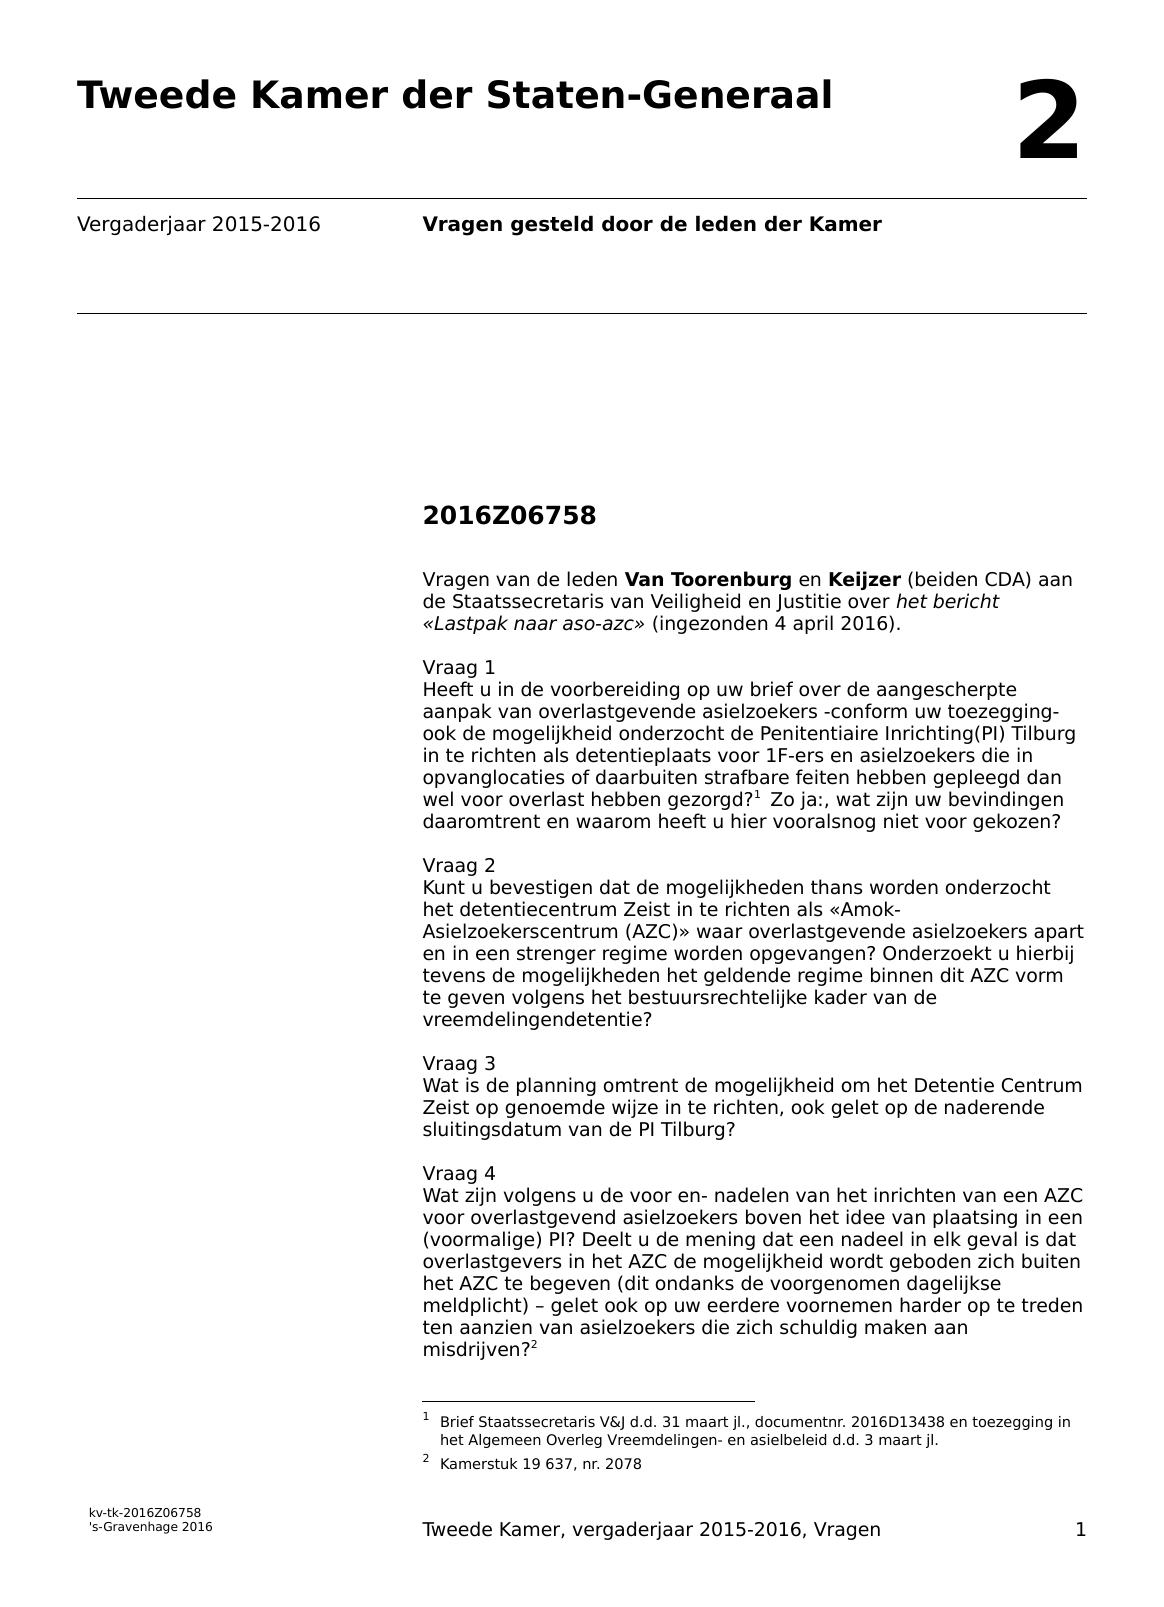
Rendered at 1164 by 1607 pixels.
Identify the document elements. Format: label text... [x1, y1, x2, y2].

text Kunt u bevestigen dat de mogelijkheden thans worden onderzocht het detentiecentrum Zeist in te richten als «Amok-Asielzoekerscentrum (AZC)» waar overlastgevende asielzoekers apart en in een strenger regime worden opgevangen? Onderzoekt u hierbij tevens de mogelijkheden het geldende regime binnen dit AZC vorm te geven volgens het bestuursrechtelijke kader van de vreemdelingendetentie? [422, 877, 1087, 1031]
table_cell Vragen gesteld door de leden der Kamer [422, 199, 1087, 313]
text Kamerstuk 19 637, nr. 2078 [422, 1452, 1087, 1474]
text Vraag 4 [422, 1163, 1087, 1185]
text Wat zijn volgens u de voor en- nadelen van het inrichten van een AZC voor overlastgevend asielzoekers boven het idee van plaatsing in een (voormalige) PI? Deelt u de mening dat een nadeel in elk geval is dat overlastgevers in het AZC de mogelijkheid wordt geboden zich buiten het AZC te begeven (dit ondanks de voorgenomen dagelijkse meldplicht) – gelet ook op uw eerdere voornemen harder op te treden ten aanzien van asielzoekers die zich schuldig maken aan misdrijven? [422, 1185, 1087, 1361]
text kv-tk-2016Z06758 [88, 1506, 323, 1520]
text 's-Gravenhage 2016 [88, 1520, 323, 1534]
text Vraag 3 [422, 1053, 1087, 1075]
text 2016Z06758 [422, 501, 1087, 531]
text Heeft u in de voorbereiding op uw brief over de aangescherpte aanpak van overlastgevende asielzoekers -conform uw toezegging- ook de mogelijkheid onderzocht de Penitentiaire Inrichting(PI) Tilburg in te richten als detentieplaats voor 1F-ers en asielzoekers die in opvanglocaties of daarbuiten strafbare feiten hebben gepleegd dan wel voor overlast hebben gezorgd? Zo ja:, wat zijn uw bevindingen daaromtrent en waarom heeft u hier vooralsnog niet voor gekozen? [422, 679, 1087, 833]
table_header 2 [886, 59, 1087, 198]
table_cell Vergaderjaar 2015-2016 [77, 199, 422, 313]
text Brief Staatssecretaris V&J d.d. 31 maart jl., documentnr. 2016D13438 en toezegging in het Algemeen Overleg Vreemdelingen- en asielbeleid d.d. 3 maart jl. [422, 1410, 1087, 1449]
text Vragen van de leden Van Toorenburg en Keijzer (beiden CDA) aan de Staatssecretaris van Veiligheid en Justitie over het bericht «Lastpak naar aso-azc» (ingezonden 4 april 2016). [422, 569, 1087, 635]
text Vraag 2 [422, 855, 1087, 877]
table_header Tweede Kamer der Staten-Generaal [77, 59, 886, 198]
text Wat is de planning omtrent de mogelijkheid om het Detentie Centrum Zeist op genoemde wijze in te richten, ook gelet op de naderende sluitingsdatum van de PI Tilburg? [422, 1075, 1087, 1141]
text Vraag 1 [422, 657, 1087, 679]
